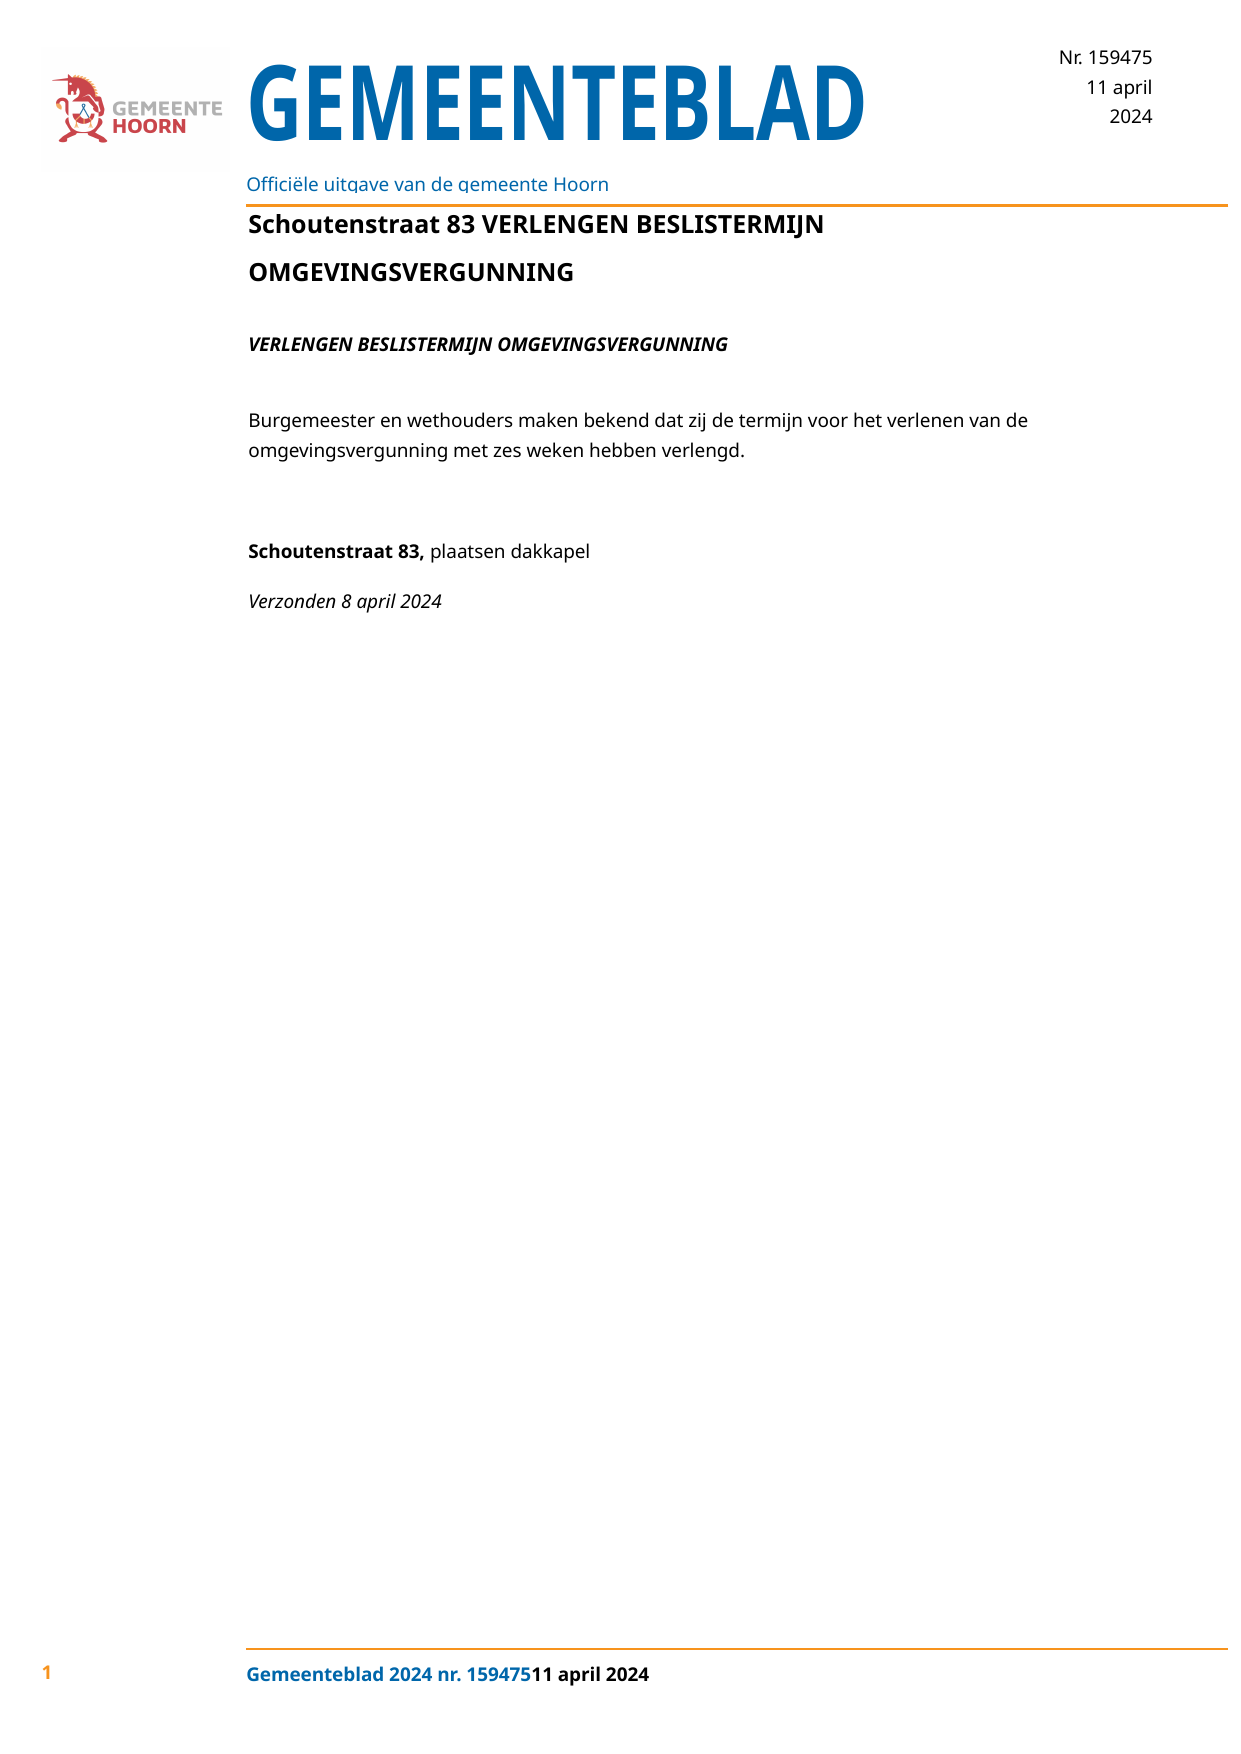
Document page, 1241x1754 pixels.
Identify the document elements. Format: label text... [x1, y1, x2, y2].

text Burgemeester en wethouders maken bekend dat zij de termijn voor het verlenen van de omgevingsvergunning met zes weken hebben verlengd. [248, 408, 1152, 463]
text Schoutenstraat 83 VERLENGEN BESLISTERMIJN OMGEVINGSVERGUNNING [248, 207, 1152, 288]
picture [41, 47, 231, 172]
text Verzonden 8 april 2024 [248, 588, 1152, 614]
text VERLENGEN BESLISTERMIJN OMGEVINGSVERGUNNING [248, 331, 1152, 357]
text Schoutenstraat 83, plaatsen dakkapel [248, 538, 1152, 564]
